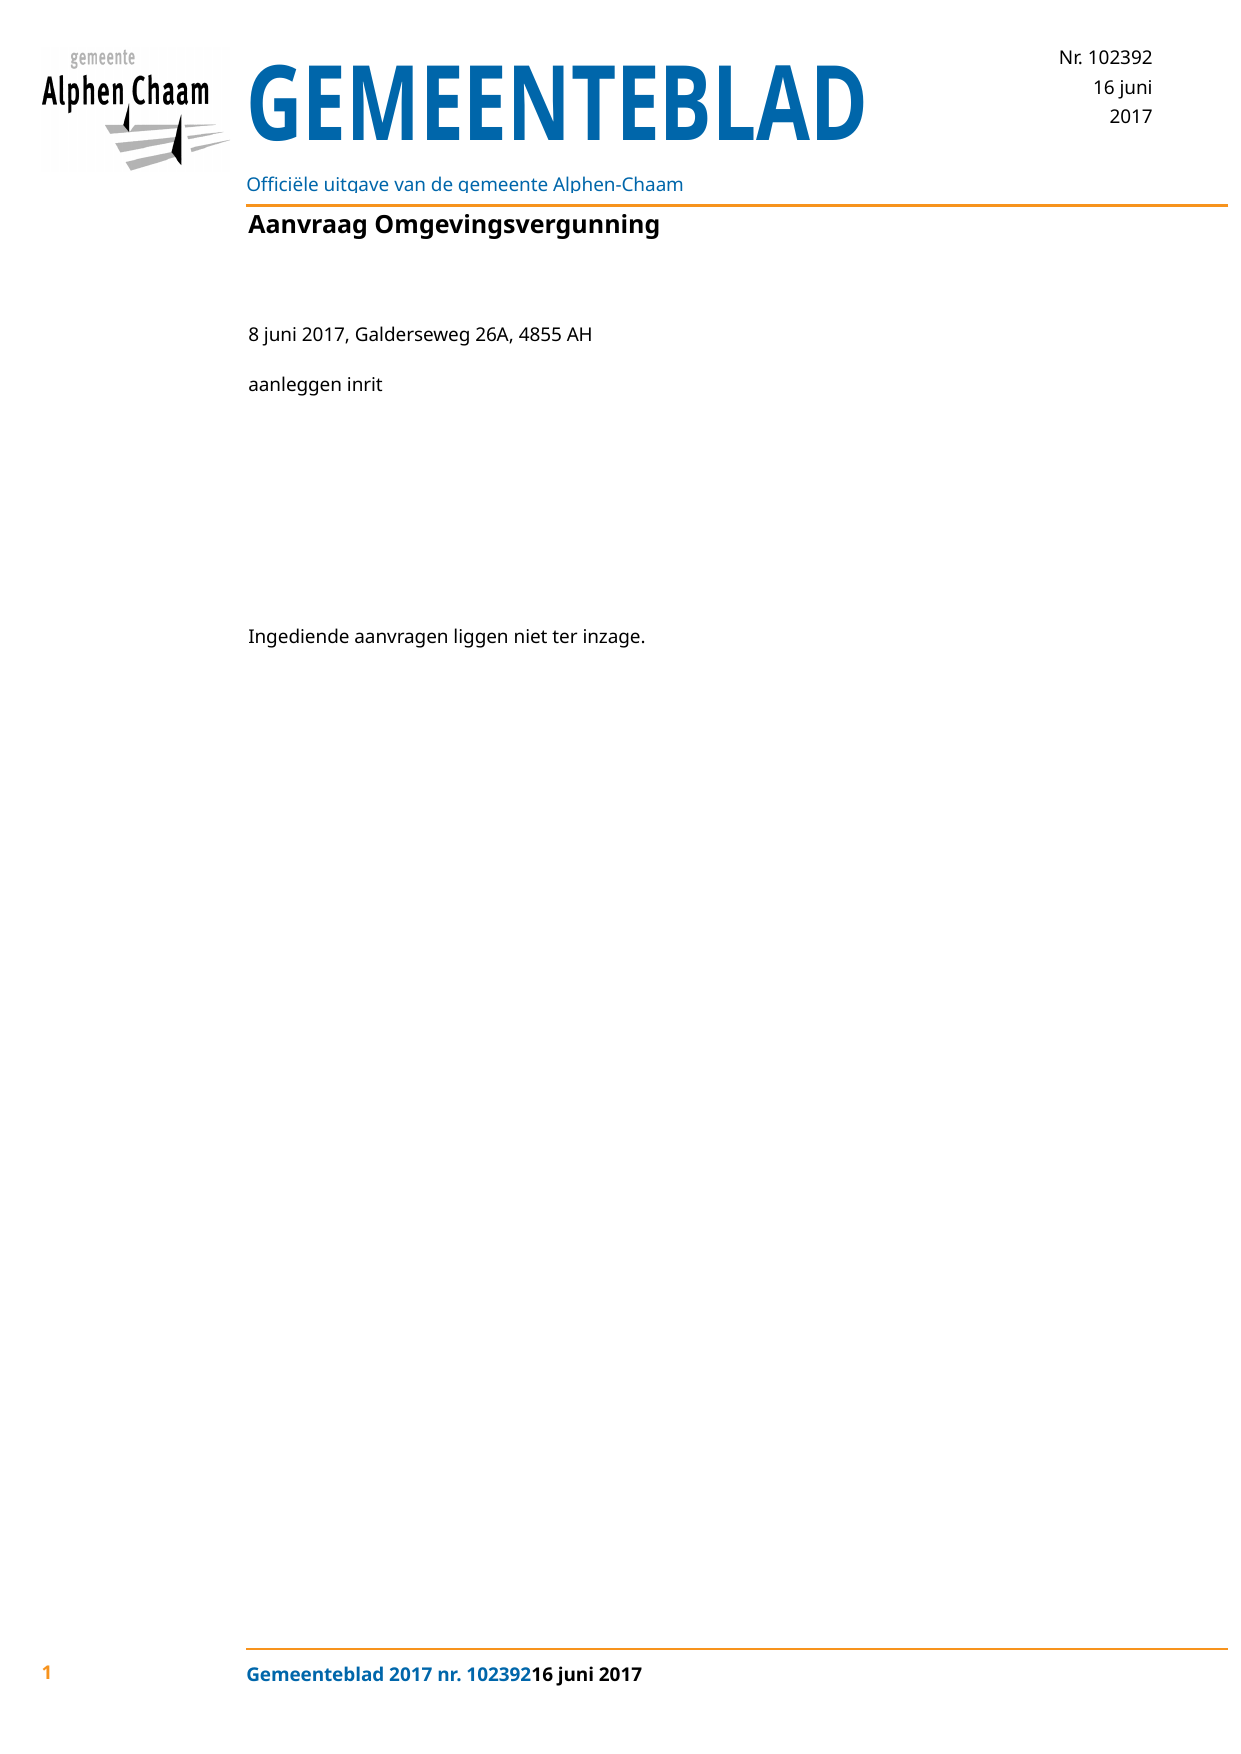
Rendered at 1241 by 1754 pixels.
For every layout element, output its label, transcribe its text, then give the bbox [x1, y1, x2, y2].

text Aanvraag Omgevingsvergunning [248, 207, 1152, 241]
text aanleggen inrit [248, 371, 1152, 397]
text Ingediende aanvragen liggen niet ter inzage. [248, 623, 1152, 649]
picture [41, 47, 231, 172]
text 8 juni 2017, Galderseweg 26A, 4855 AH [248, 321, 1152, 346]
